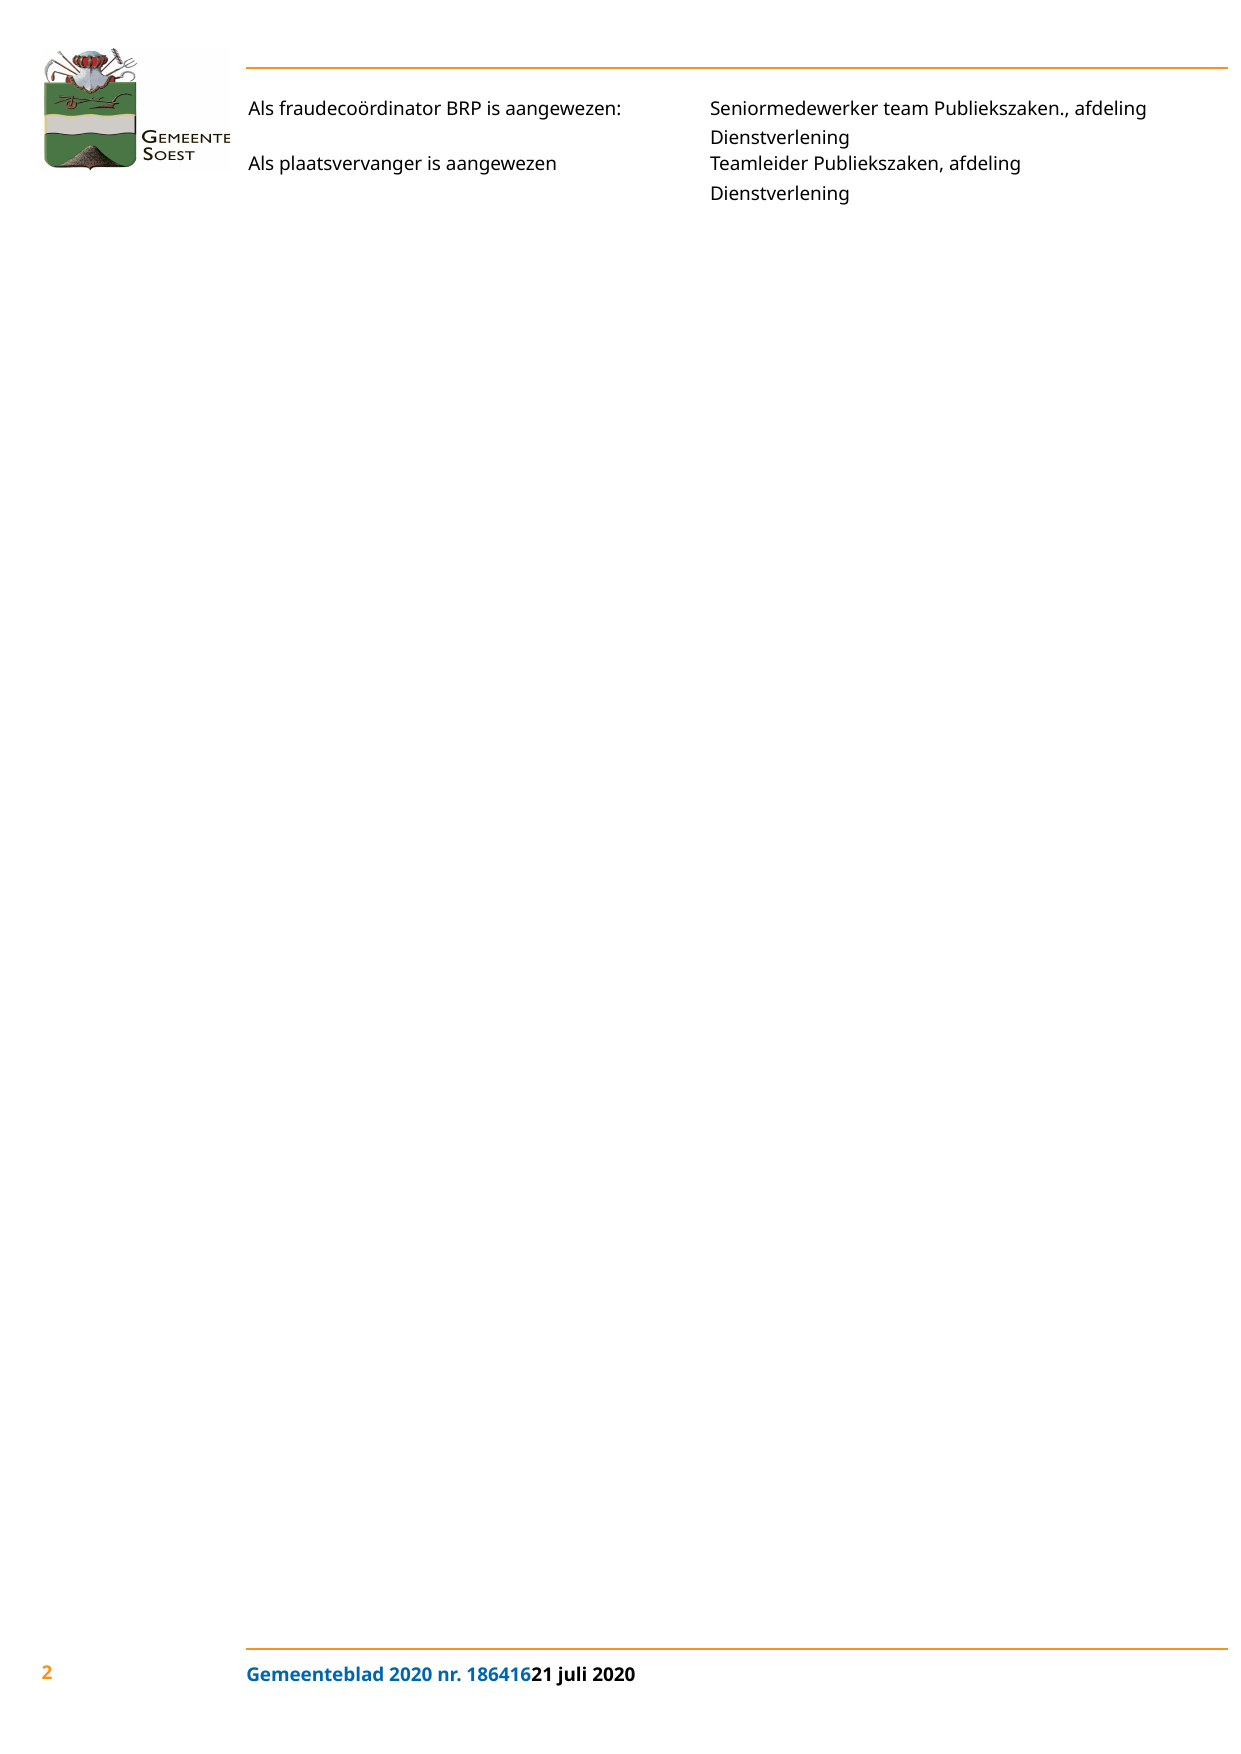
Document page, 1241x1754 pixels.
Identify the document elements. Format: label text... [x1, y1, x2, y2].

table_header Seniormedewerker team Publiekszaken., afdeling Dienstverlening [710, 95, 1152, 150]
picture [41, 47, 231, 172]
table_cell Als plaatsvervanger is aangewezen [248, 150, 710, 205]
table_cell Teamleider Publiekszaken, afdeling Dienstverlening [710, 150, 1152, 205]
table_header Als fraudecoördinator BRP is aangewezen: [248, 95, 710, 150]
